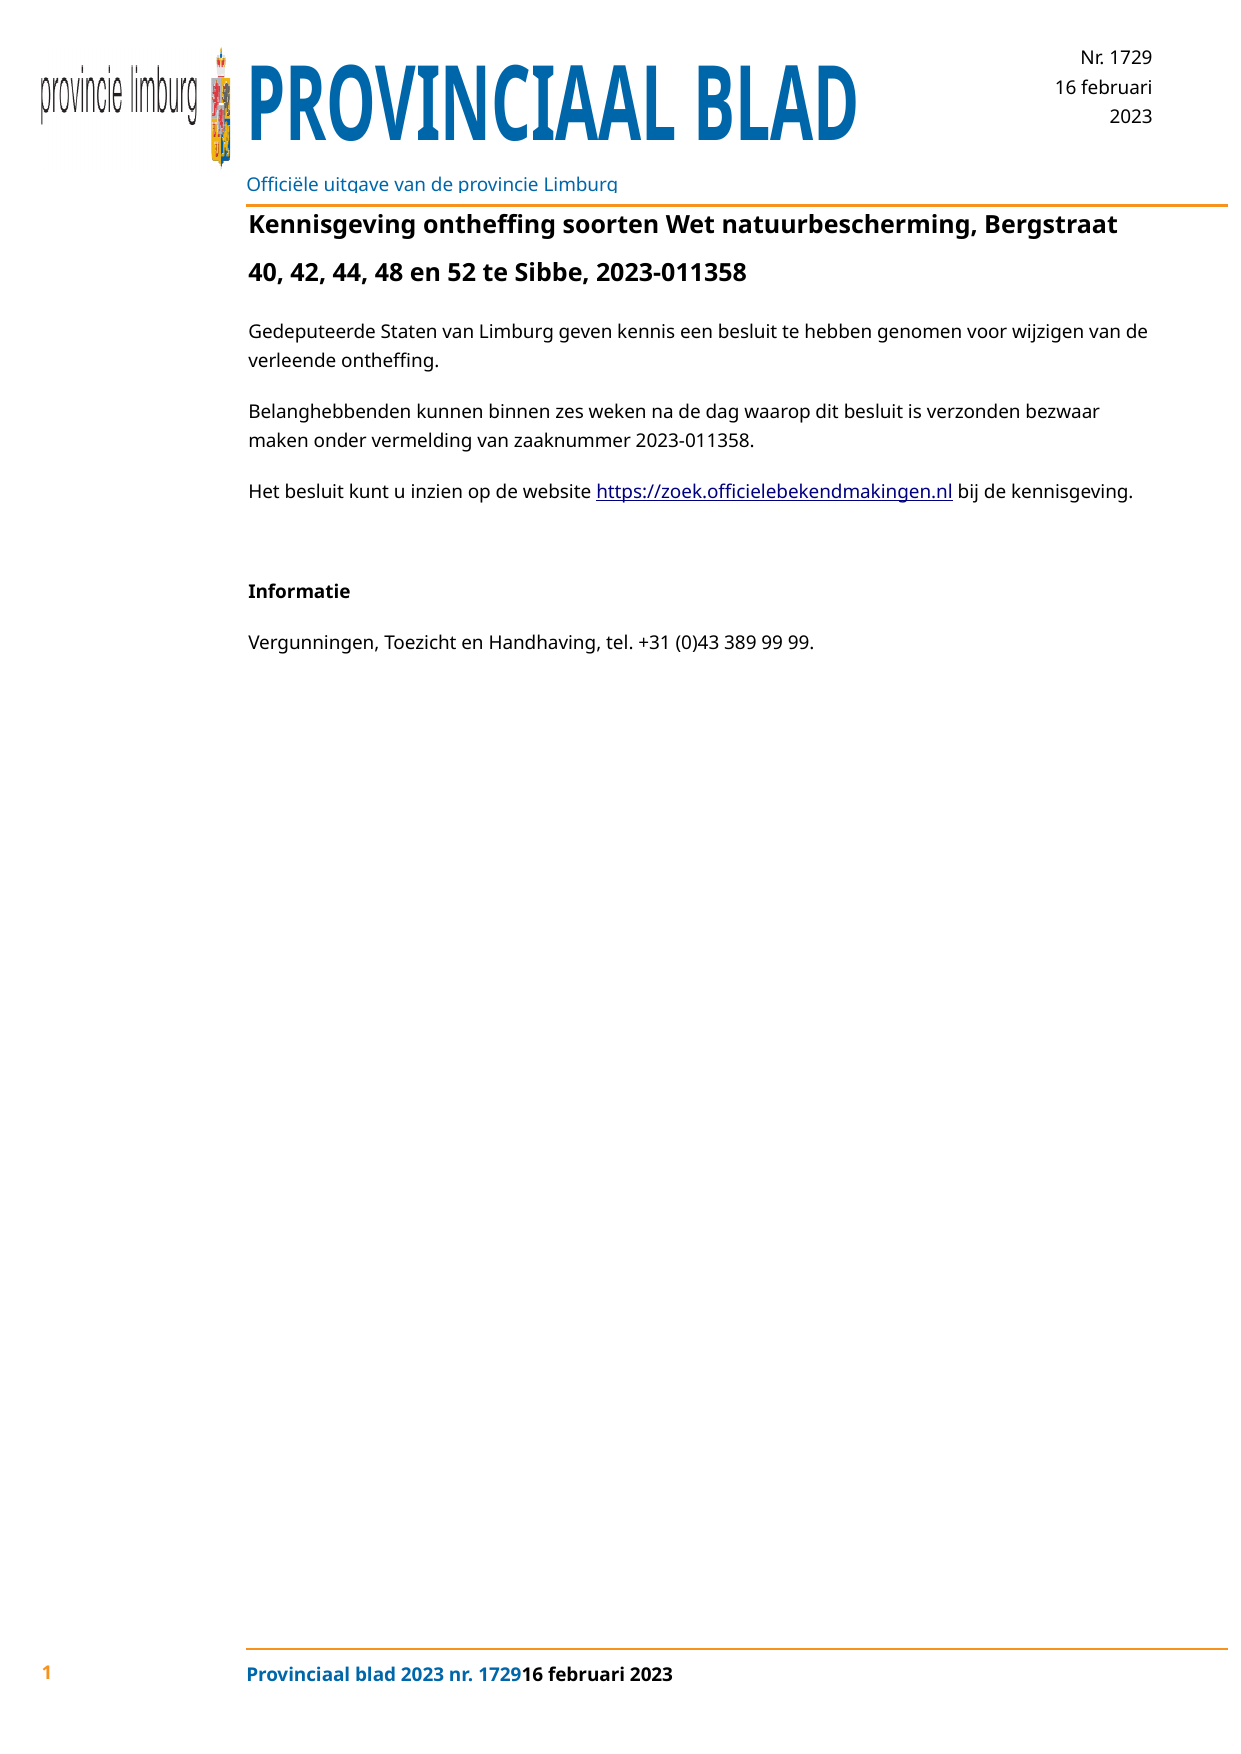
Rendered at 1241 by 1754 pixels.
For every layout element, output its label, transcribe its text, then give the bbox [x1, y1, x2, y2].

text Kennisgeving ontheffing soorten Wet natuurbescherming, Bergstraat 40, 42, 44, 48 en 52 te Sibbe, 2023-011358 [248, 207, 1152, 288]
text Belanghebbenden kunnen binnen zes weken na de dag waarop dit besluit is verzonden bezwaar maken onder vermelding van zaaknummer 2023-011358. [248, 398, 1152, 453]
text Vergunningen, Toezicht en Handhaving, tel. +31 (0)43 389 99 99. [248, 629, 1152, 655]
text Het besluit kunt u inzien op de website https://zoek.officielebekendmakingen.nl bij de kennisgeving. [248, 478, 1152, 504]
text Gedeputeerde Staten van Limburg geven kennis een besluit te hebben genomen voor wijzigen van de verleende ontheffing. [248, 318, 1152, 373]
text Informatie [248, 579, 1152, 604]
picture [41, 47, 231, 172]
